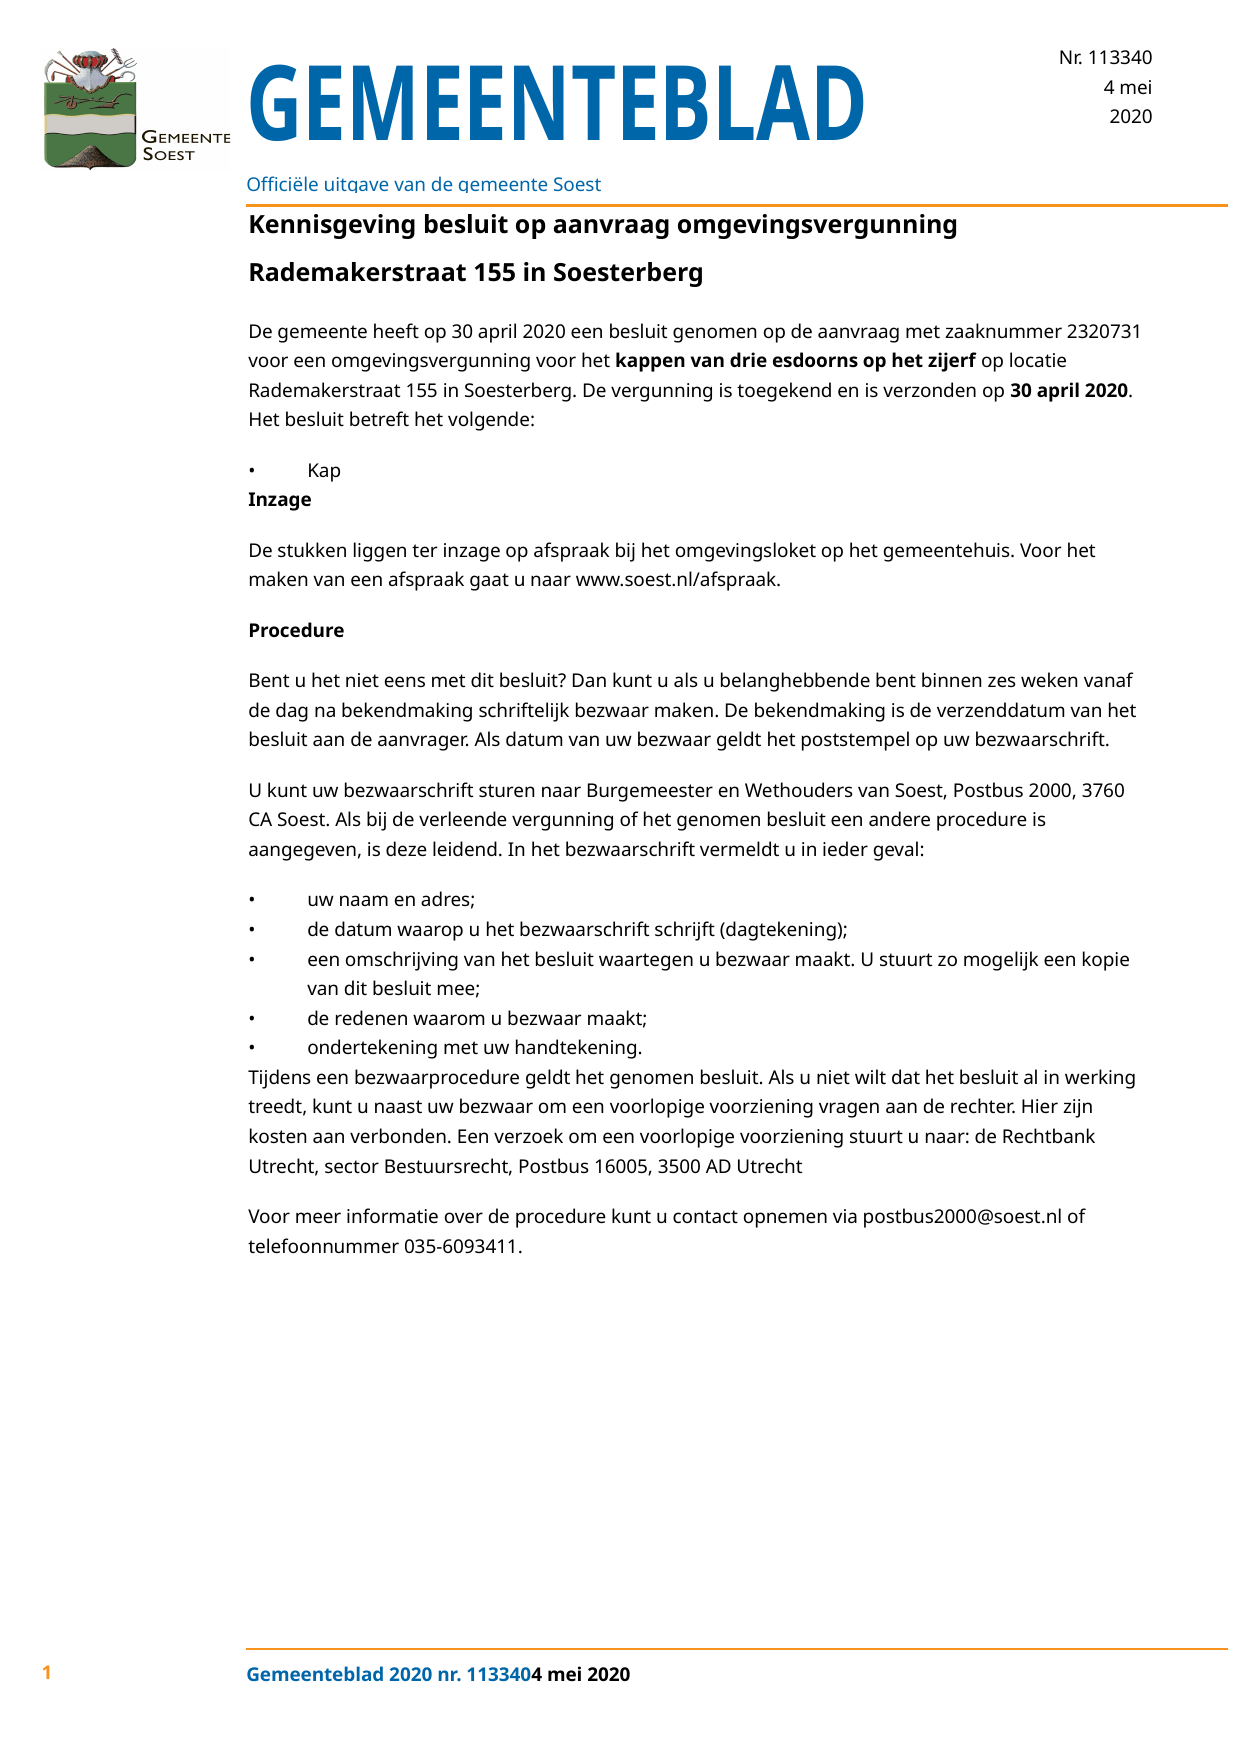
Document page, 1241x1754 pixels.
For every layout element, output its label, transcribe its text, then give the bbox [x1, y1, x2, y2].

list ondertekening met uw handtekening. [248, 1034, 1152, 1060]
text Tijdens een bezwaarprocedure geldt het genomen besluit. Als u niet wilt dat het besluit al in werking treedt, kunt u naast uw bezwaar om een voorlopige voorziening vragen aan de rechter. Hier zijn kosten aan verbonden. Een verzoek om een voorlopige voorziening stuurt u naar: de Rechtbank Utrecht, sector Bestuursrecht, Postbus 16005, 3500 AD Utrecht [248, 1064, 1152, 1179]
text Procedure [248, 617, 1152, 643]
list Kap [248, 457, 1152, 483]
text Kennisgeving besluit op aanvraag omgevingsvergunning Rademakerstraat 155 in Soesterberg [248, 207, 1152, 288]
text Bent u het niet eens met dit besluit? Dan kunt u als u belanghebbende bent binnen zes weken vanaf de dag na bekendmaking schriftelijk bezwaar maken. De bekendmaking is de verzenddatum van het besluit aan de aanvrager. Als datum van uw bezwaar geldt het poststempel op uw bezwaarschrift. [248, 667, 1152, 752]
list de redenen waarom u bezwaar maakt; [248, 1005, 1152, 1031]
list uw naam en adres; [248, 887, 1152, 912]
list de datum waarop u het bezwaarschrift schrijft (dagtekening); [248, 916, 1152, 942]
text Voor meer informatie over de procedure kunt u contact opnemen via postbus2000@soest.nl of telefoonnummer 035-6093411. [248, 1203, 1152, 1259]
text De gemeente heeft op 30 april 2020 een besluit genomen op de aanvraag met zaaknummer 2320731 voor een omgevingsvergunning voor het kappen van drie esdoorns op het zijerf op locatie Rademakerstraat 155 in Soesterberg. De vergunning is toegekend en is verzonden op 30 april 2020. Het besluit betreft het volgende: [248, 318, 1152, 432]
text De stukken liggen ter inzage op afspraak bij het omgevingsloket op het gemeentehuis. Voor het maken van een afspraak gaat u naar www.soest.nl/afspraak. [248, 537, 1152, 592]
text Inzage [248, 487, 1152, 512]
text U kunt uw bezwaarschrift sturen naar Burgemeester en Wethouders van Soest, Postbus 2000, 3760 CA Soest. Als bij de verleende vergunning of het genomen besluit een andere procedure is aangegeven, is deze leidend. In het bezwaarschrift vermeldt u in ieder geval: [248, 777, 1152, 862]
list een omschrijving van het besluit waartegen u bezwaar maakt. U stuurt zo mogelijk een kopie van dit besluit mee; [248, 946, 1152, 1001]
picture [41, 47, 231, 172]
